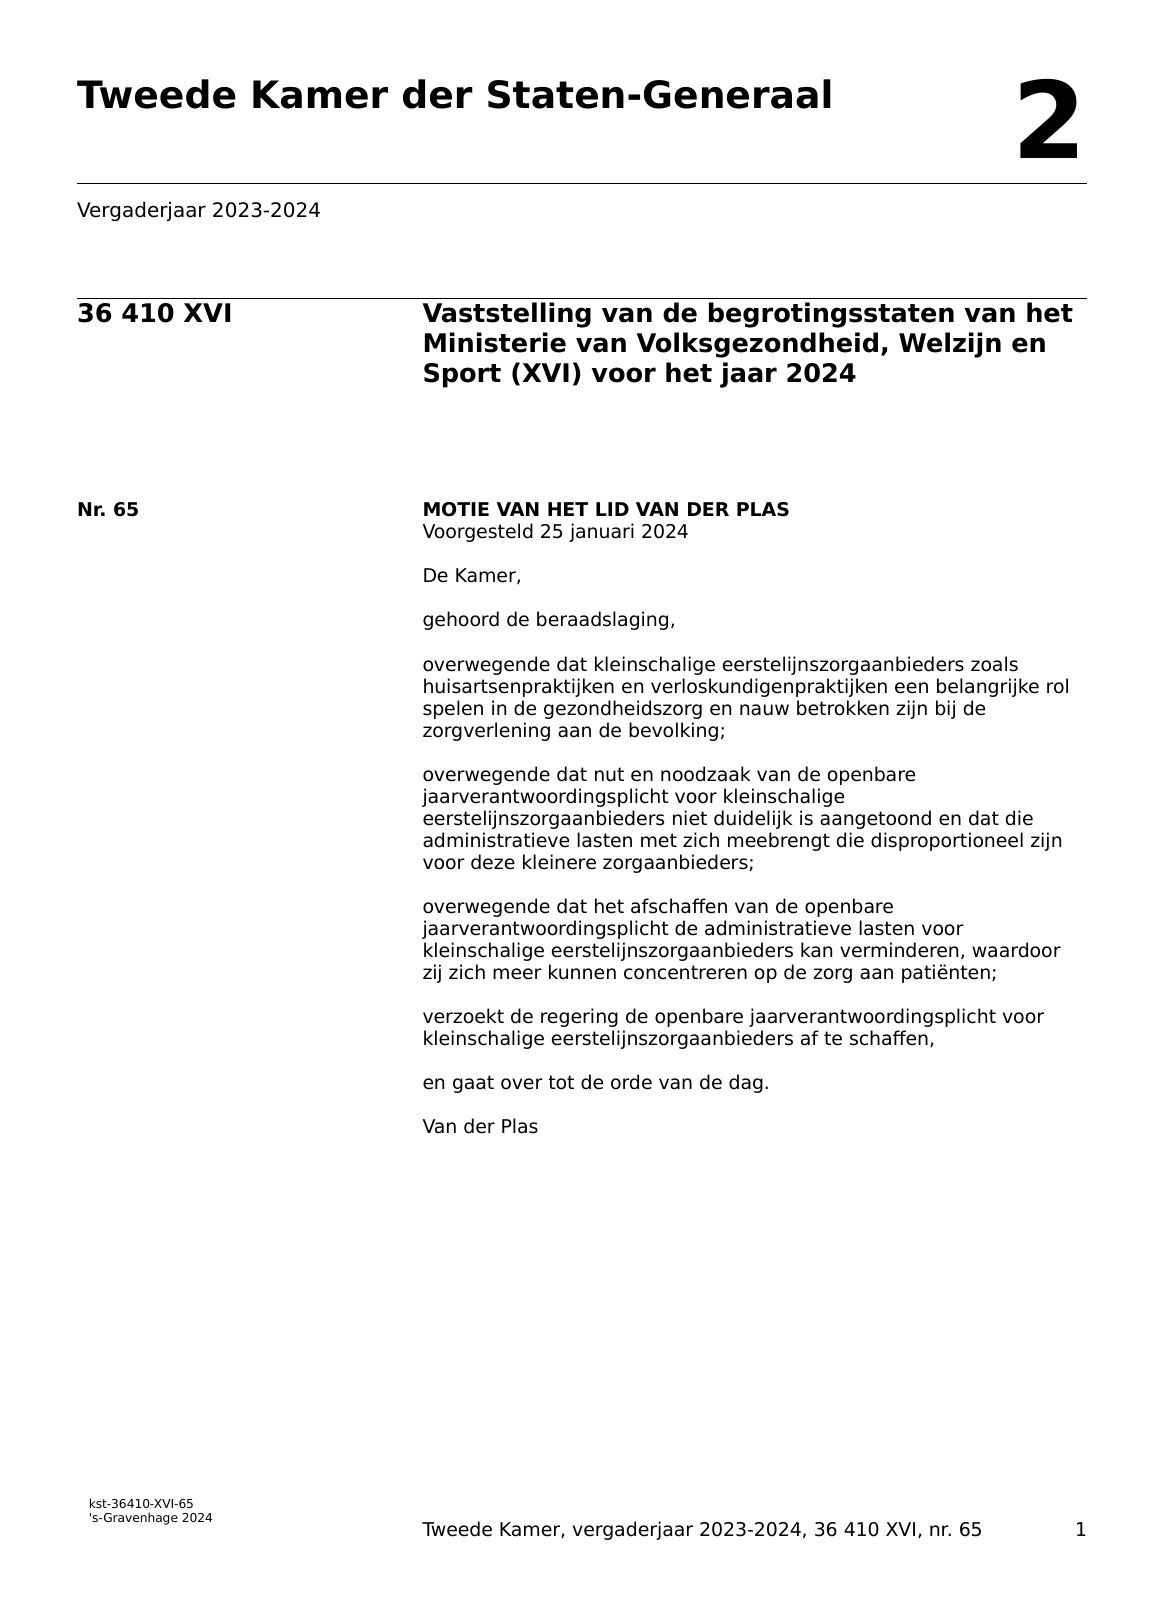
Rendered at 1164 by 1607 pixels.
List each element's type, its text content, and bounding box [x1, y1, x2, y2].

text 's-Gravenhage 2024 [88, 1511, 323, 1525]
table_cell Vergaderjaar 2023-2024 [77, 184, 1087, 298]
subtitle 36 410 XVI Vaststelling van de begrotingsstaten van het Ministerie van Volksgezondheid, Welzijn en Sport (XVI) voor het jaar 2024 [77, 299, 1087, 388]
text De Kamer, [422, 565, 1087, 587]
table_header Tweede Kamer der Staten-Generaal [77, 59, 886, 183]
table_header 2 [886, 59, 1087, 183]
text overwegende dat nut en noodzaak van de openbare jaarverantwoordingsplicht voor kleinschalige eerstelijnszorgaanbieders niet duidelijk is aangetoond en dat die administratieve lasten met zich meebrengt die disproportioneel zijn voor deze kleinere zorgaanbieders; [422, 764, 1087, 873]
text Voorgesteld 25 januari 2024 [422, 521, 1087, 543]
text kst-36410-XVI-65 [88, 1497, 323, 1511]
text gehoord de beraadslaging, [422, 609, 1087, 631]
text verzoekt de regering de openbare jaarverantwoordingsplicht voor kleinschalige eerstelijnszorgaanbieders af te schaffen, [422, 1006, 1087, 1050]
subtitle Nr. 65 MOTIE VAN HET LID VAN DER PLAS [77, 499, 1087, 521]
text overwegende dat kleinschalige eerstelijnszorgaanbieders zoals huisartsenpraktijken en verloskundigenpraktijken een belangrijke rol spelen in de gezondheidszorg en nauw betrokken zijn bij de zorgverlening aan de bevolking; [422, 653, 1087, 741]
text en gaat over tot de orde van de dag. [422, 1072, 1087, 1094]
text Van der Plas [422, 1116, 1087, 1138]
text overwegende dat het afschaffen van de openbare jaarverantwoordingsplicht de administratieve lasten voor kleinschalige eerstelijnszorgaanbieders kan verminderen, waardoor zij zich meer kunnen concentreren op de zorg aan patiënten; [422, 896, 1087, 984]
